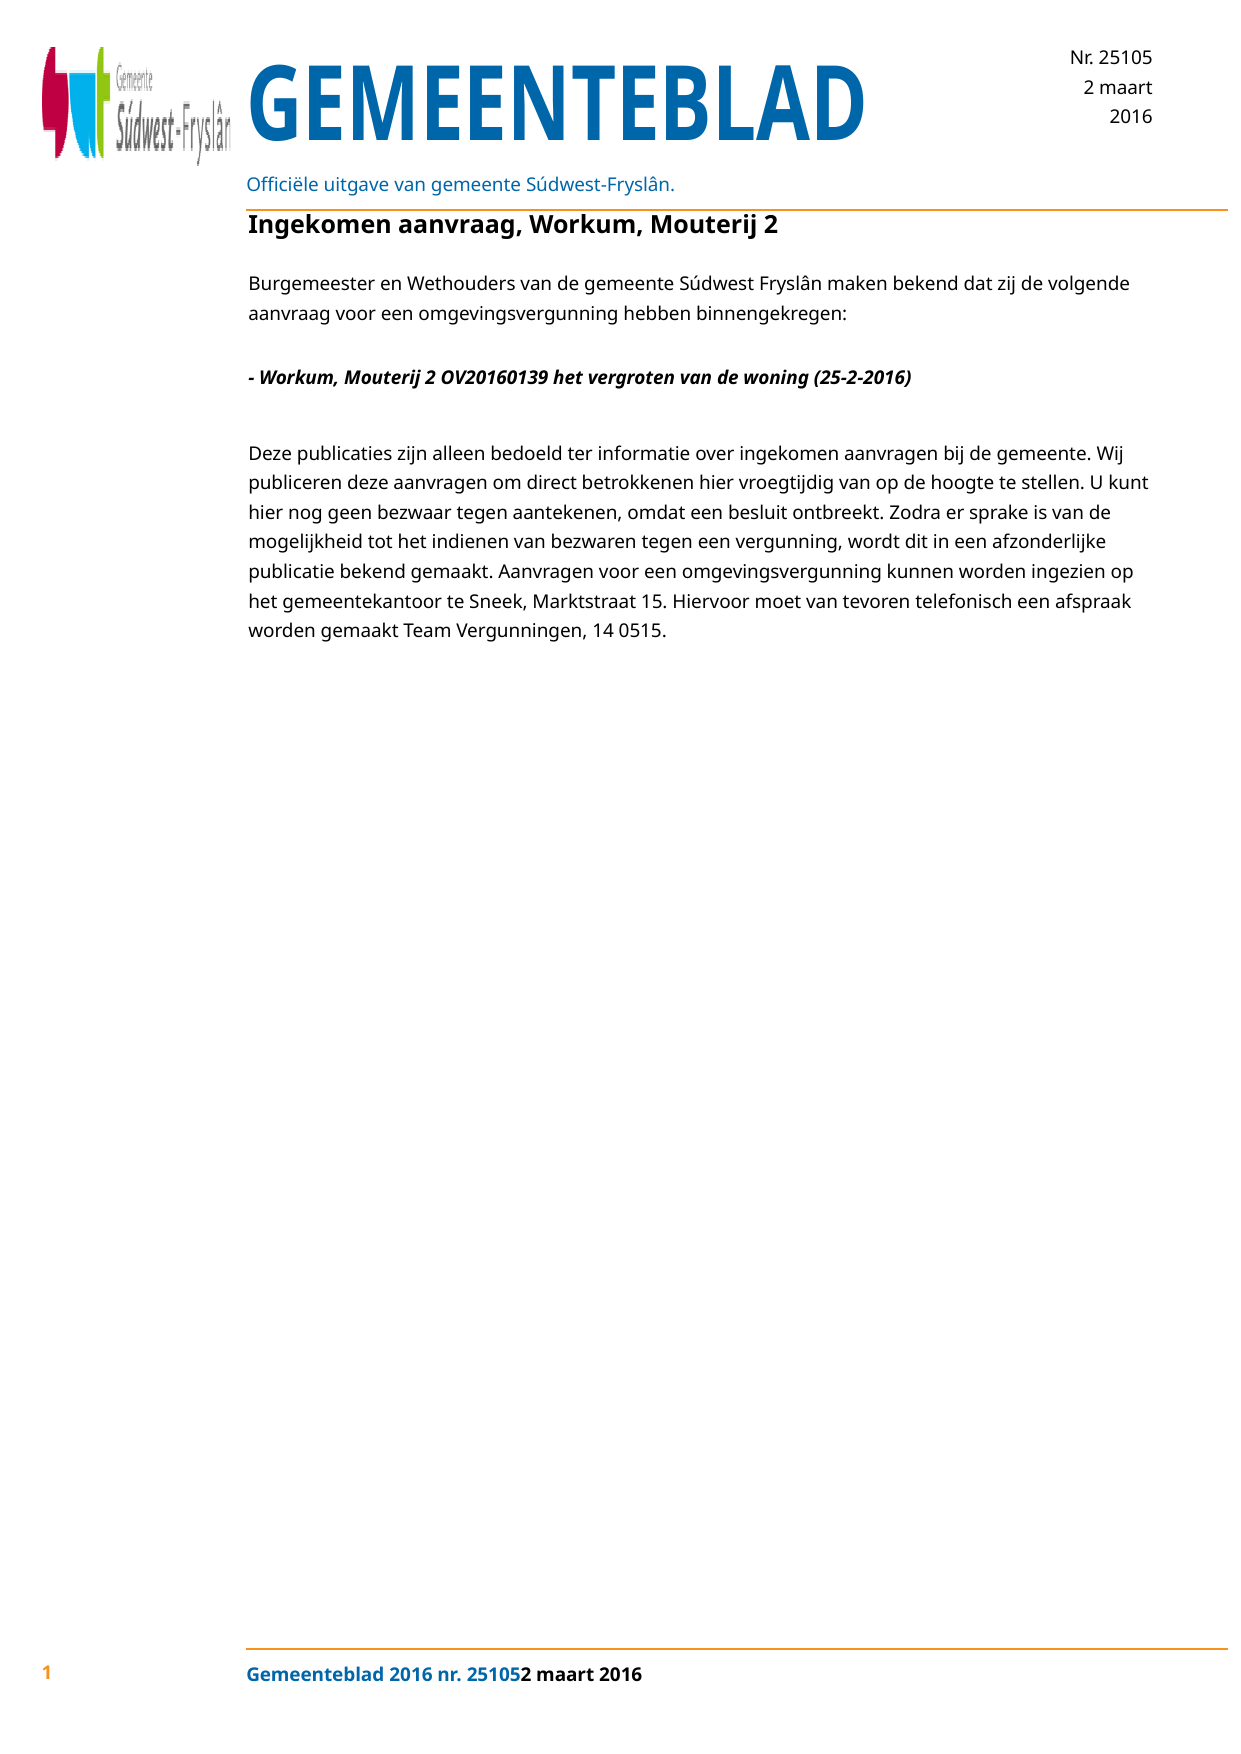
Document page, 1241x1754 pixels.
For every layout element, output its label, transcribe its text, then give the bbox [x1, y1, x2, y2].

text Burgemeester en Wethouders van de gemeente Súdwest Fryslân maken bekend dat zij de volgende aanvraag voor een omgevingsvergunning hebben binnengekregen: [248, 270, 1152, 326]
text Ingekomen aanvraag, Workum, Mouterij 2 [248, 211, 1152, 241]
picture [41, 47, 231, 172]
text - Workum, Mouterij 2 OV20160139 het vergroten van de woning (25-2-2016) [248, 364, 1152, 389]
text Deze publicaties zijn alleen bedoeld ter informatie over ingekomen aanvragen bij de gemeente. Wij publiceren deze aanvragen om direct betrokkenen hier vroegtijdig van op de hoogte te stellen. U kunt hier nog geen bezwaar tegen aantekenen, omdat een besluit ontbreekt. Zodra er sprake is van de mogelijkheid tot het indienen van bezwaren tegen een vergunning, wordt dit in een afzonderlijke publicatie bekend gemaakt. Aanvragen voor een omgevingsvergunning kunnen worden ingezien op het gemeentekantoor te Sneek, Marktstraat 15. Hiervoor moet van tevoren telefonisch een afspraak worden gemaakt Team Vergunningen, 14 0515. [248, 440, 1152, 643]
